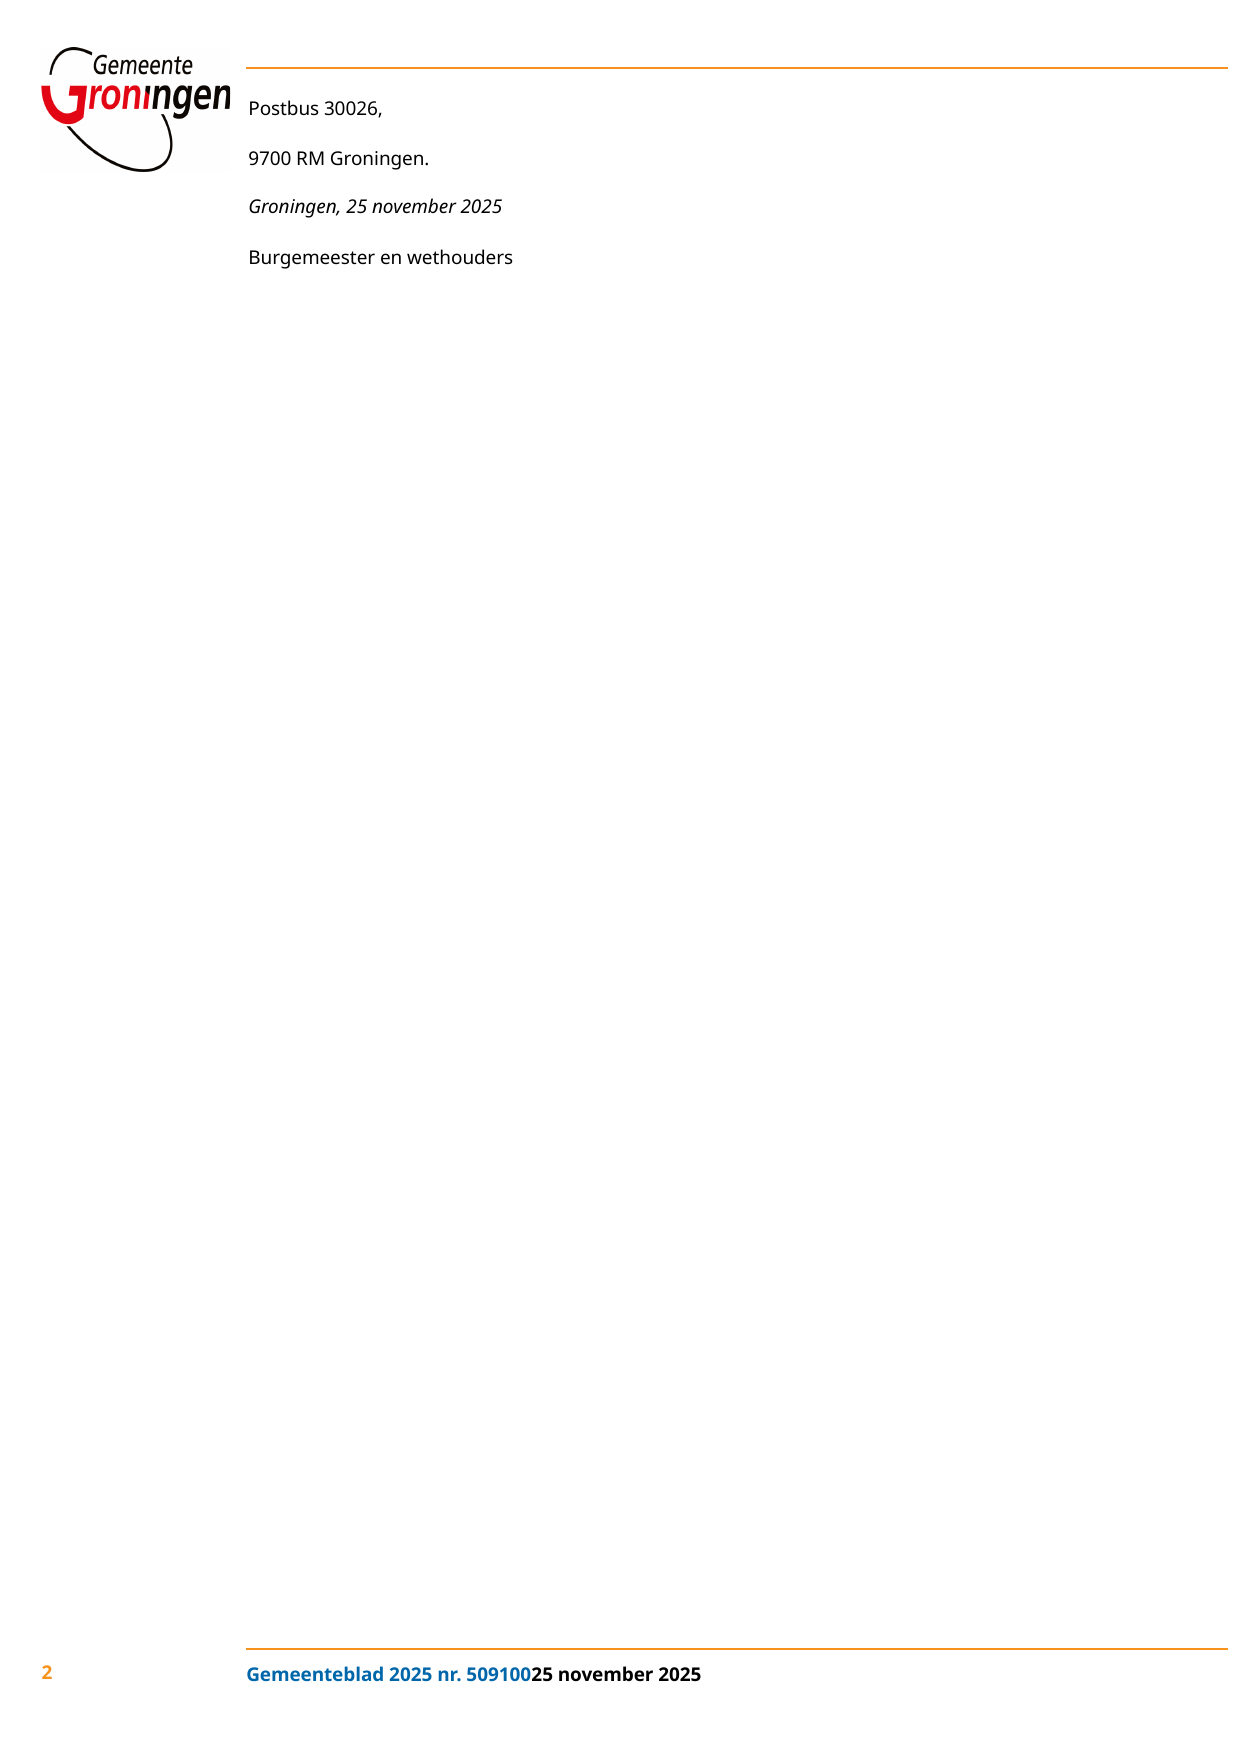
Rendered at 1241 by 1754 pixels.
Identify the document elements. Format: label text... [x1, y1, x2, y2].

text Burgemeester en wethouders [248, 244, 1152, 270]
text Postbus 30026, [248, 95, 1152, 121]
text 9700 RM Groningen. [248, 145, 1152, 171]
picture [41, 47, 231, 172]
text Groningen, 25 november 2025 [248, 193, 1152, 219]
